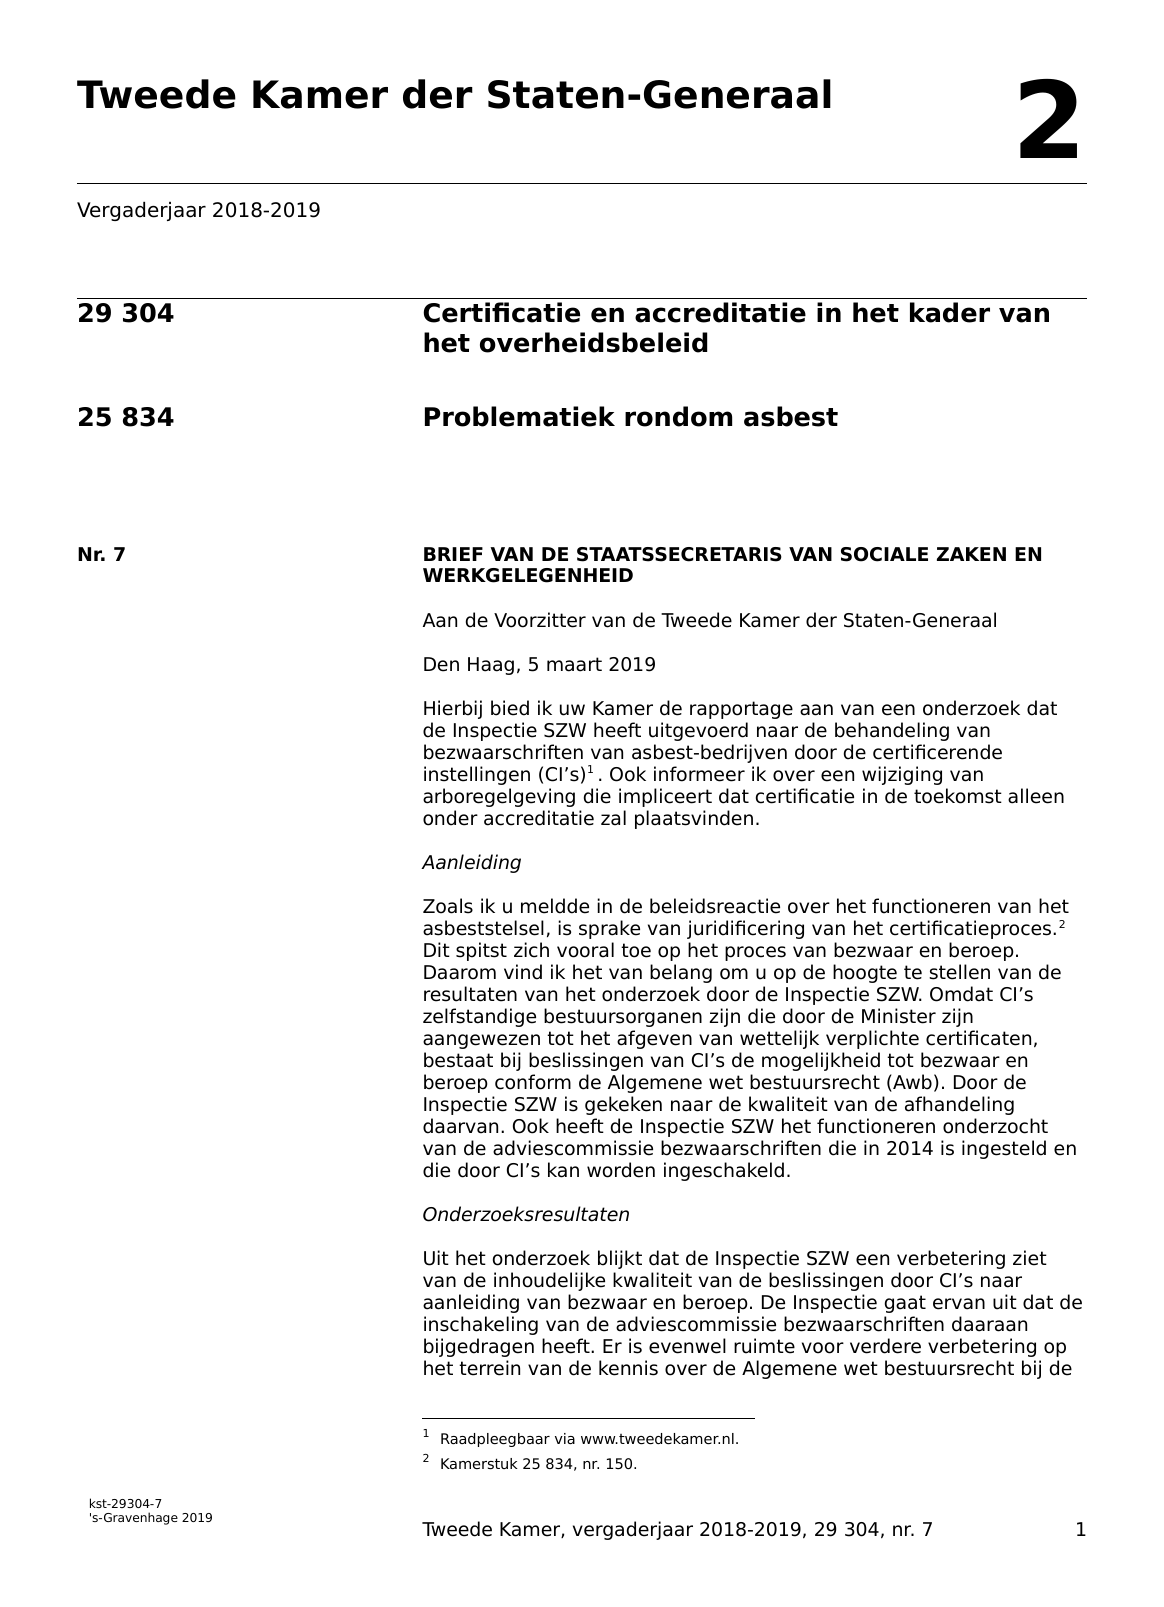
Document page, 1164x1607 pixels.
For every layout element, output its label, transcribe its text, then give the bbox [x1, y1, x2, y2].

table_header 2 [886, 59, 1087, 183]
text Uit het onderzoek blijkt dat de Inspectie SZW een verbetering ziet van de inhoudelijke kwaliteit van de beslissingen door CI’s naar aanleiding van bezwaar en beroep. De Inspectie gaat ervan uit dat de inschakeling van de adviescommissie bezwaarschriften daaraan bijgedragen heeft. Er is evenwel ruimte voor verdere verbetering op het terrein van de kennis over de Algemene wet bestuursrecht bij de [422, 1248, 1087, 1380]
text kst-29304-7 [88, 1497, 323, 1511]
text 's-Gravenhage 2019 [88, 1511, 323, 1525]
subtitle 25 834 Problematiek rondom asbest [77, 403, 1087, 432]
text Zoals ik u meldde in de beleidsreactie over het functioneren van het asbeststelsel, is sprake van juridificering van het certificatieproces. Dit spitst zich vooral toe op het proces van bezwaar en beroep. Daarom vind ik het van belang om u op de hoogte te stellen van de resultaten van het onderzoek door de Inspectie SZW. Omdat CI’s zelfstandige bestuursorganen zijn die door de Minister zijn aangewezen tot het afgeven van wettelijk verplichte certificaten, bestaat bij beslissingen van CI’s de mogelijkheid tot bezwaar en beroep conform de Algemene wet bestuursrecht (Awb). Door de Inspectie SZW is gekeken naar de kwaliteit van de afhandeling daarvan. Ook heeft de Inspectie SZW het functioneren onderzocht van de adviescommissie bezwaarschriften die in 2014 is ingesteld en die door CI’s kan worden ingeschakeld. [422, 896, 1087, 1182]
text Aan de Voorzitter van de Tweede Kamer der Staten-Generaal [422, 609, 1087, 632]
text Den Haag, 5 maart 2019 [422, 654, 1087, 676]
table_header Tweede Kamer der Staten-Generaal [77, 59, 886, 183]
text Kamerstuk 25 834, nr. 150. [422, 1452, 1087, 1474]
subtitle Nr. 7 BRIEF VAN DE STAATSSECRETARIS VAN SOCIALE ZAKEN EN WERKGELEGENHEID [77, 543, 1087, 587]
table_cell Vergaderjaar 2018-2019 [77, 184, 1087, 298]
subtitle Onderzoeksresultaten [422, 1204, 1087, 1226]
text Hierbij bied ik uw Kamer de rapportage aan van een onderzoek dat de Inspectie SZW heeft uitgevoerd naar de behandeling van bezwaarschriften van asbest-bedrijven door de certificerende instellingen (CI’s). Ook informeer ik over een wijziging van arboregelgeving die impliceert dat certificatie in de toekomst alleen onder accreditatie zal plaatsvinden. [422, 698, 1087, 830]
text Raadpleegbaar via www.tweedekamer.nl. [422, 1427, 1087, 1449]
subtitle Aanleiding [422, 852, 1087, 874]
subtitle 29 304 Certificatie en accreditatie in het kader van het overheidsbeleid [77, 299, 1087, 358]
